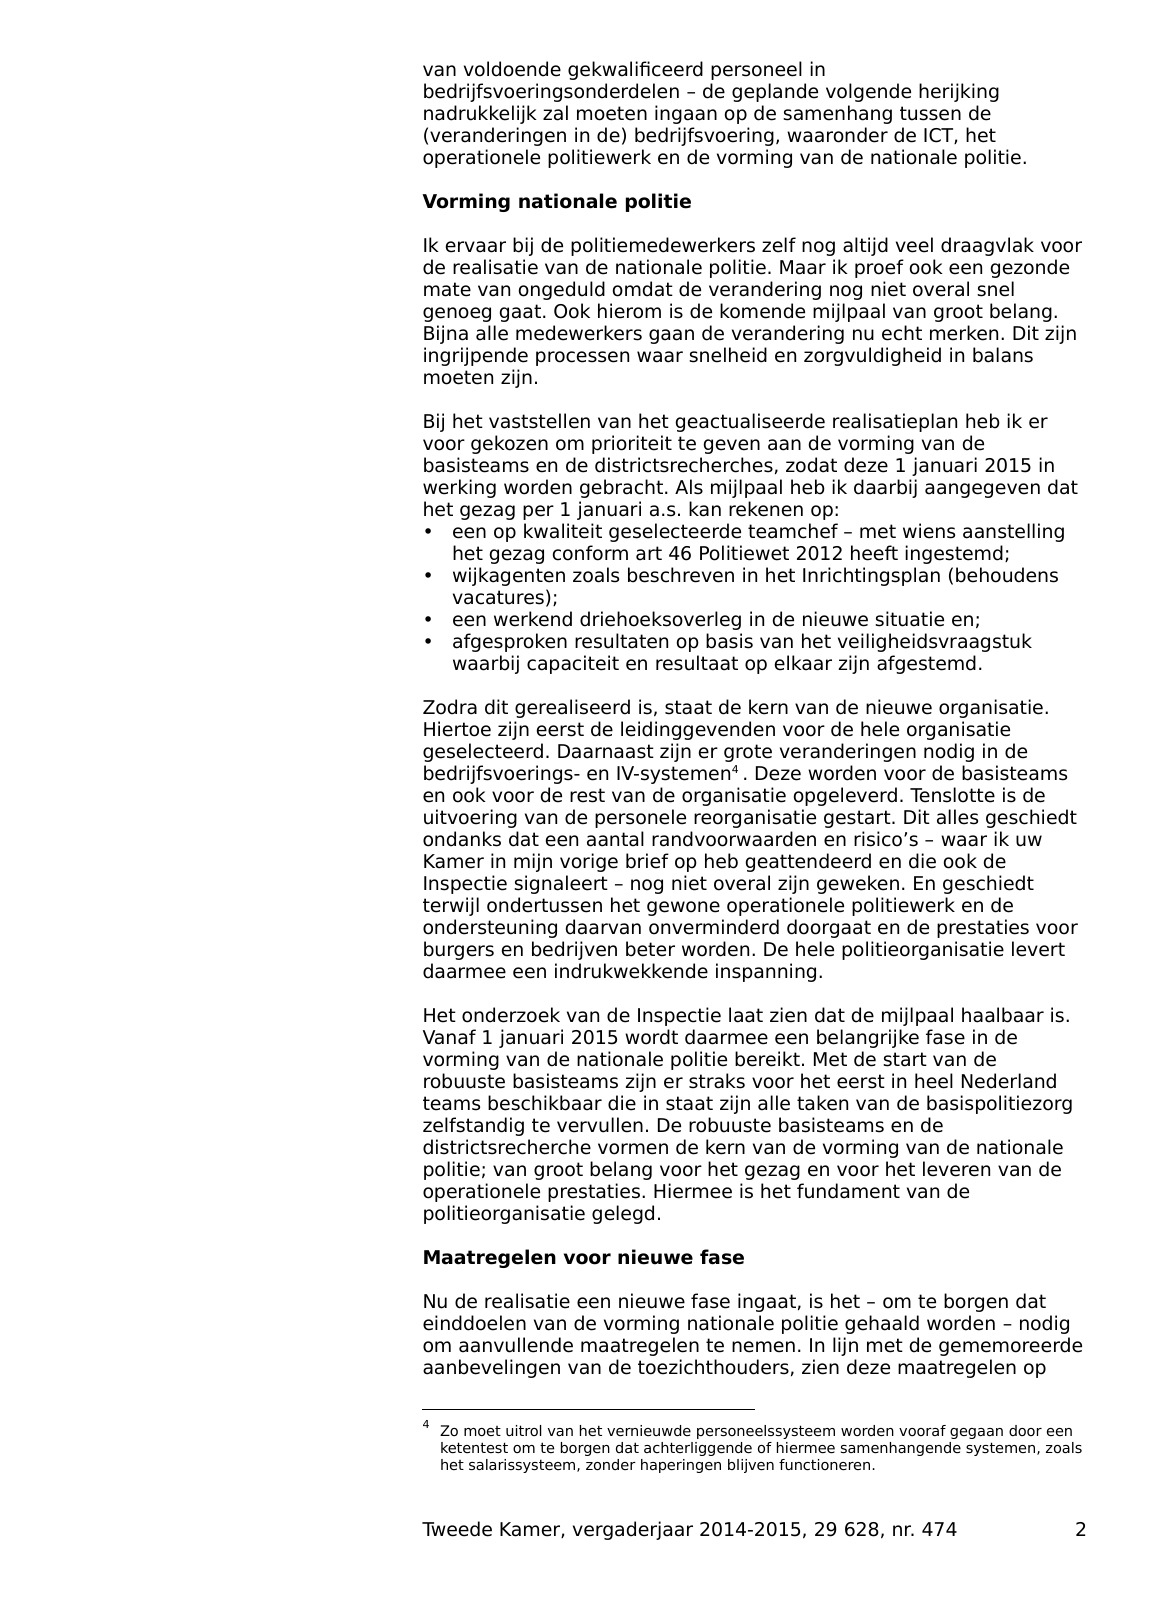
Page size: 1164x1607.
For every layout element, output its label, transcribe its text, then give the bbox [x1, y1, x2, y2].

subtitle Maatregelen voor nieuwe fase [422, 1247, 1087, 1269]
text Bij het vaststellen van het geactualiseerde realisatieplan heb ik er voor gekozen om prioriteit te geven aan de vorming van de basisteams en de districtsrecherches, zodat deze 1 januari 2015 in werking worden gebracht. Als mijlpaal heb ik daarbij aangegeven dat het gezag per 1 januari a.s. kan rekenen op: [422, 411, 1087, 521]
text Ik ervaar bij de politiemedewerkers zelf nog altijd veel draagvlak voor de realisatie van de nationale politie. Maar ik proef ook een gezonde mate van ongeduld omdat de verandering nog niet overal snel genoeg gaat. Ook hierom is de komende mijlpaal van groot belang. Bijna alle medewerkers gaan de verandering nu echt merken. Dit zijn ingrijpende processen waar snelheid en zorgvuldigheid in balans moeten zijn. [422, 235, 1087, 389]
text Het onderzoek van de Inspectie laat zien dat de mijlpaal haalbaar is. Vanaf 1 januari 2015 wordt daarmee een belangrijke fase in de vorming van de nationale politie bereikt. Met de start van de robuuste basisteams zijn er straks voor het eerst in heel Nederland teams beschikbaar die in staat zijn alle taken van de basispolitiezorg zelfstandig te vervullen. De robuuste basisteams en de districtsrecherche vormen de kern van de vorming van de nationale politie; van groot belang voor het gezag en voor het leveren van de operationele prestaties. Hiermee is het fundament van de politieorganisatie gelegd. [422, 1005, 1087, 1225]
text van voldoende gekwalificeerd personeel in bedrijfsvoeringsonderdelen – de geplande volgende herijking nadrukkelijk zal moeten ingaan op de samenhang tussen de (veranderingen in de) bedrijfsvoering, waaronder de ICT, het operationele politiewerk en de vorming van de nationale politie. [422, 59, 1087, 169]
subtitle Vorming nationale politie [422, 191, 1087, 213]
text Zo moet uitrol van het vernieuwde personeelssysteem worden vooraf gegaan door een ketentest om te borgen dat achterliggende of hiermee samenhangende systemen, zoals het salarissysteem, zonder haperingen blijven functioneren. [422, 1418, 1087, 1474]
text Nu de realisatie een nieuwe fase ingaat, is het – om te borgen dat einddoelen van de vorming nationale politie gehaald worden – nodig om aanvullende maatregelen te nemen. In lijn met de gememoreerde aanbevelingen van de toezichthouders, zien deze maatregelen op [422, 1291, 1087, 1379]
text • wijkagenten zoals beschreven in het Inrichtingsplan (behoudens vacatures); [422, 565, 1087, 609]
text • een op kwaliteit geselecteerde teamchef – met wiens aanstelling het gezag conform art 46 Politiewet 2012 heeft ingestemd; [422, 521, 1087, 565]
text • afgesproken resultaten op basis van het veiligheidsvraagstuk waarbij capaciteit en resultaat op elkaar zijn afgestemd. [422, 631, 1087, 675]
text Zodra dit gerealiseerd is, staat de kern van de nieuwe organisatie. Hiertoe zijn eerst de leidinggevenden voor de hele organisatie geselecteerd. Daarnaast zijn er grote veranderingen nodig in de bedrijfsvoerings- en IV-systemen. Deze worden voor de basisteams en ook voor de rest van de organisatie opgeleverd. Tenslotte is de uitvoering van de personele reorganisatie gestart. Dit alles geschiedt ondanks dat een aantal randvoorwaarden en risico’s – waar ik uw Kamer in mijn vorige brief op heb geattendeerd en die ook de Inspectie signaleert – nog niet overal zijn geweken. En geschiedt terwijl ondertussen het gewone operationele politiewerk en de ondersteuning daarvan onverminderd doorgaat en de prestaties voor burgers en bedrijven beter worden. De hele politieorganisatie levert daarmee een indrukwekkende inspanning. [422, 697, 1087, 983]
text • een werkend driehoeksoverleg in de nieuwe situatie en; [422, 609, 1087, 631]
